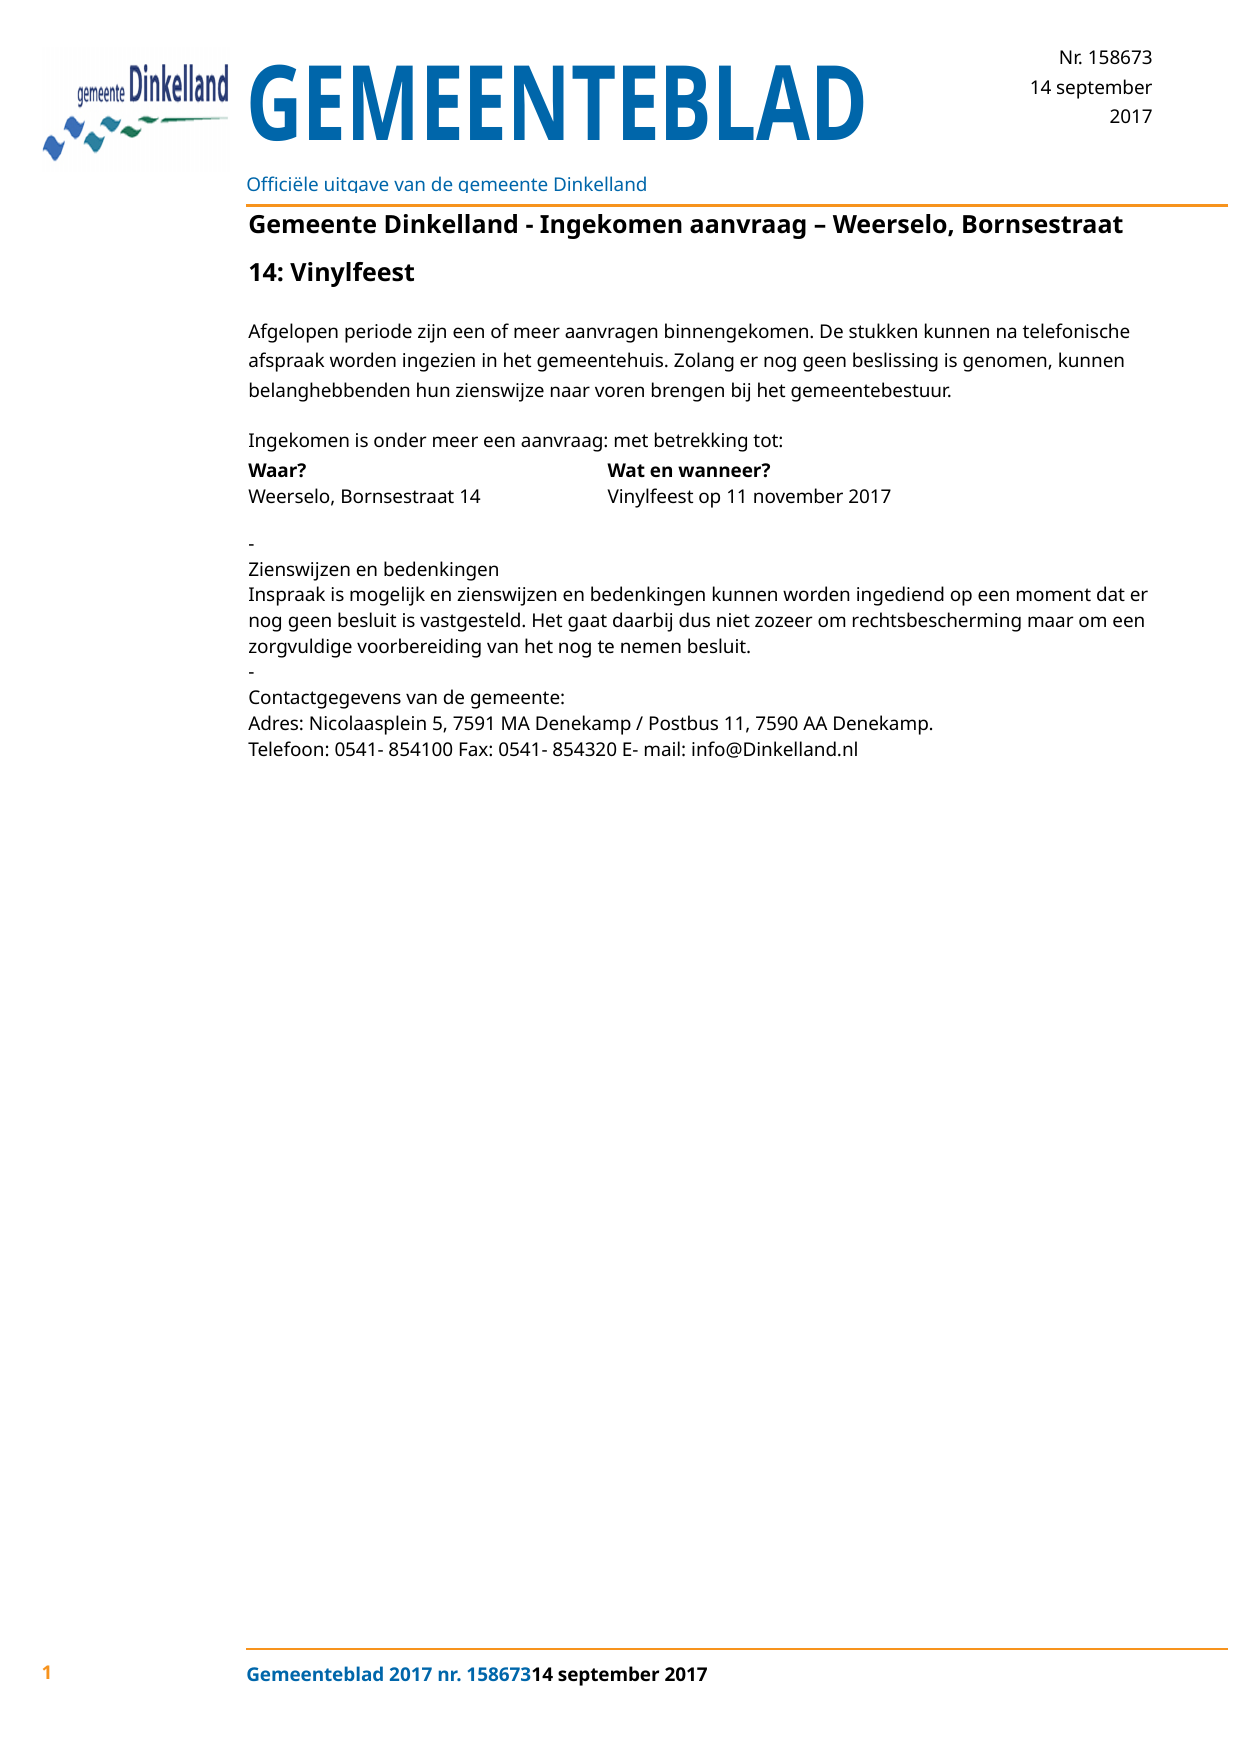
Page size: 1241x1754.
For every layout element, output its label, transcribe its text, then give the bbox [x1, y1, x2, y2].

text Telefoon: 0541- 854100 Fax: 0541- 854320 E- mail: info@Dinkelland.nl [248, 736, 1152, 762]
table_cell Weerselo, Bornsestraat 14 [248, 483, 607, 509]
text Ingekomen is onder meer een aanvraag: met betrekking tot: [248, 427, 1152, 453]
text Inspraak is mogelijk en zienswijzen en bedenkingen kunnen worden ingediend op een moment dat er nog geen besluit is vastgesteld. Het gaat daarbij dus niet zozeer om rechtsbescherming maar om een zorgvuldige voorbereiding van het nog te nemen besluit. [248, 582, 1152, 659]
text Gemeente Dinkelland - Ingekomen aanvraag – Weerselo, Bornsestraat 14: Vinylfeest [248, 207, 1152, 288]
text - [248, 659, 1152, 684]
text - [248, 530, 1152, 556]
picture [41, 47, 231, 172]
table_header Waar? [248, 457, 607, 483]
text Zienswijzen en bedenkingen [248, 556, 1152, 582]
text Afgelopen periode zijn een of meer aanvragen binnengekomen. De stukken kunnen na telefonische afspraak worden ingezien in het gemeentehuis. Zolang er nog geen beslissing is genomen, kunnen belanghebbenden hun zienswijze naar voren brengen bij het gemeentebestuur. [248, 318, 1152, 403]
table_header Wat en wanneer? [608, 457, 1152, 483]
table_cell Vinylfeest op 11 november 2017 [608, 483, 1152, 509]
text Adres: Nicolaasplein 5, 7591 MA Denekamp / Postbus 11, 7590 AA Denekamp. [248, 710, 1152, 736]
text Contactgegevens van de gemeente: [248, 684, 1152, 710]
